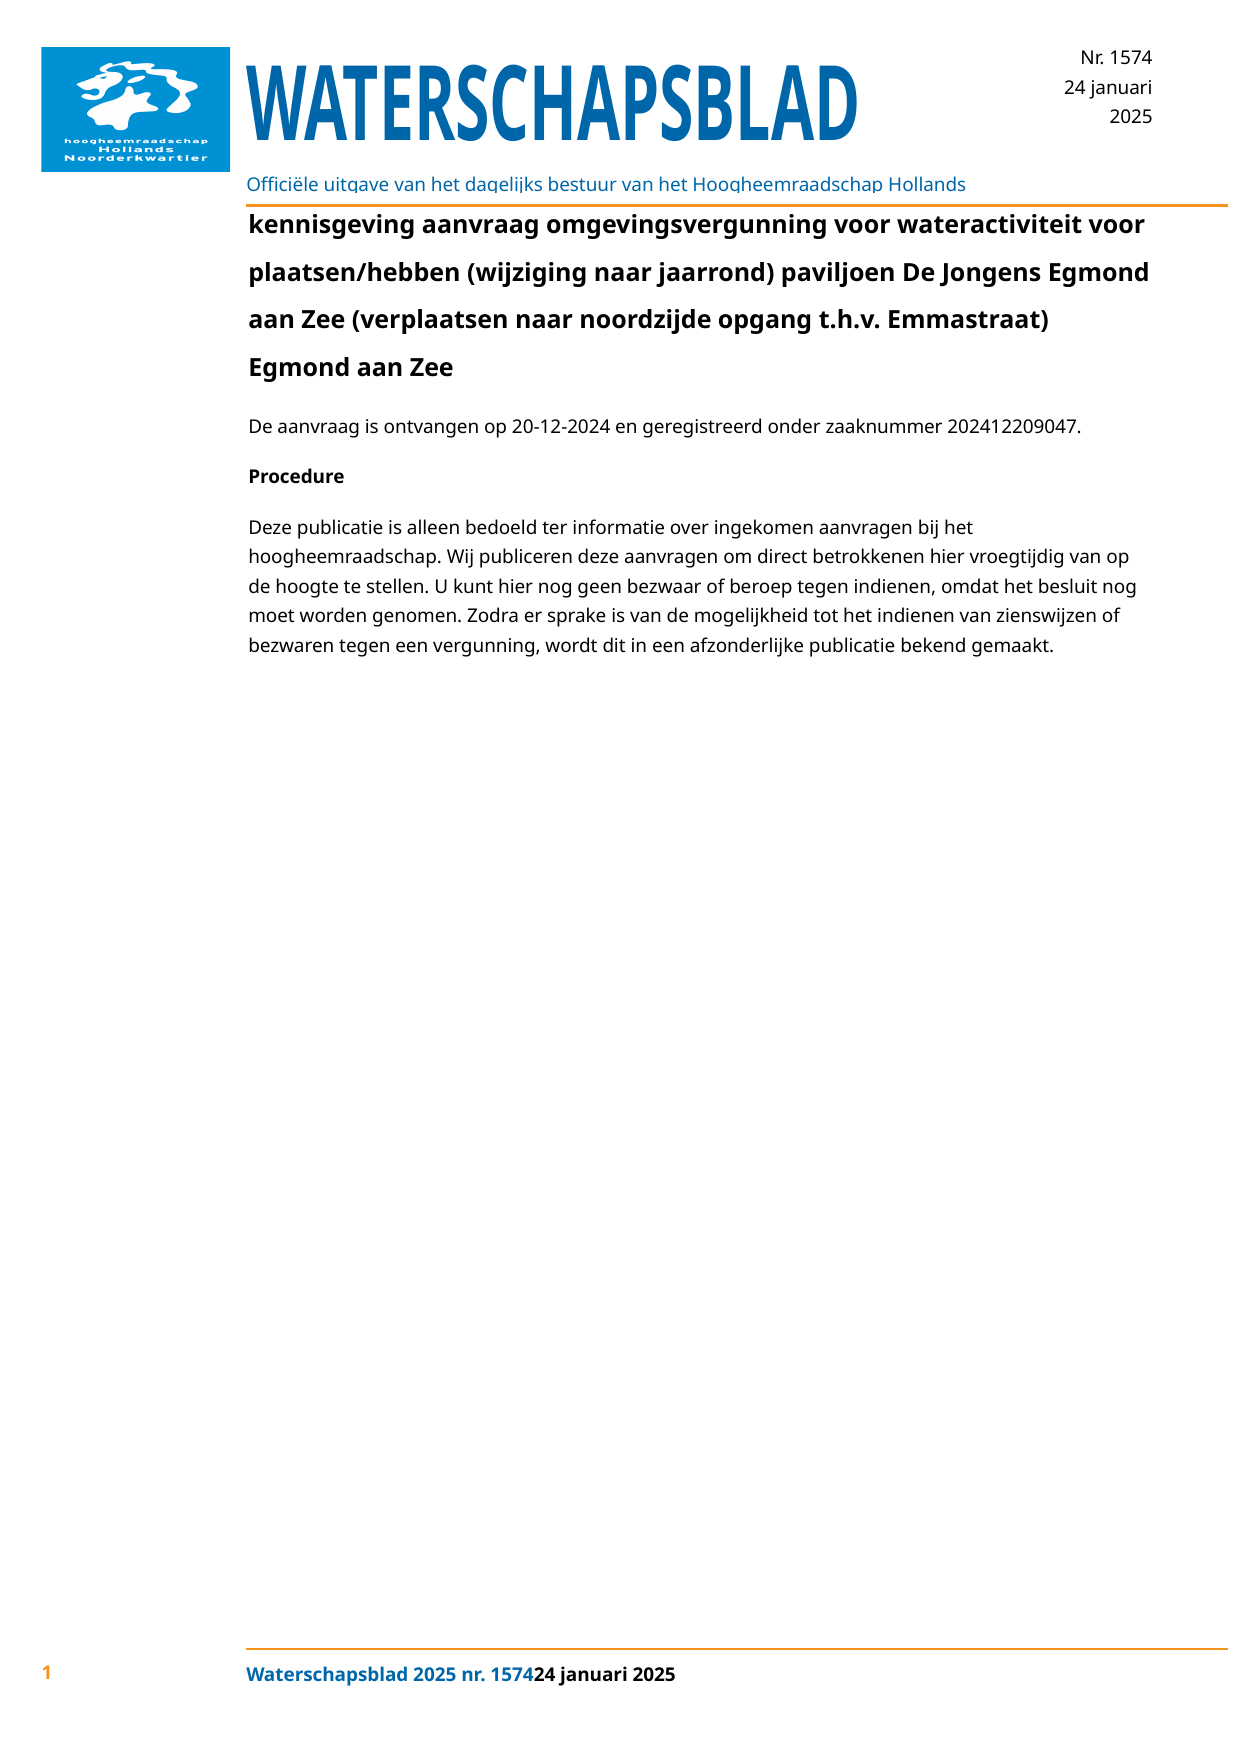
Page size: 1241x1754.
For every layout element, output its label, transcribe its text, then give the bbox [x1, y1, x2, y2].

text Deze publicatie is alleen bedoeld ter informatie over ingekomen aanvragen bij het hoogheemraadschap. Wij publiceren deze aanvragen om direct betrokkenen hier vroegtijdig van op de hoogte te stellen. U kunt hier nog geen bezwaar of beroep tegen indienen, omdat het besluit nog moet worden genomen. Zodra er sprake is van de mogelijkheid tot het indienen van zienswijzen of bezwaren tegen een vergunning, wordt dit in een afzonderlijke publicatie bekend gemaakt. [248, 514, 1152, 658]
picture [88, 87, 157, 130]
picture [78, 64, 122, 99]
picture [118, 62, 197, 112]
picture [129, 76, 144, 82]
text De aanvraag is ontvangen op 20-12-2024 en geregistreerd onder zaaknummer 202412209047. [248, 413, 1152, 439]
text Procedure [248, 463, 1152, 489]
text kennisgeving aanvraag omgevingsvergunning voor wateractiviteit voor plaatsen/hebben (wijziging naar jaarrond) paviljoen De Jongens Egmond aan Zee (verplaatsen naar noordzijde opgang t.h.v. Emmastraat) Egmond aan Zee [248, 207, 1152, 384]
